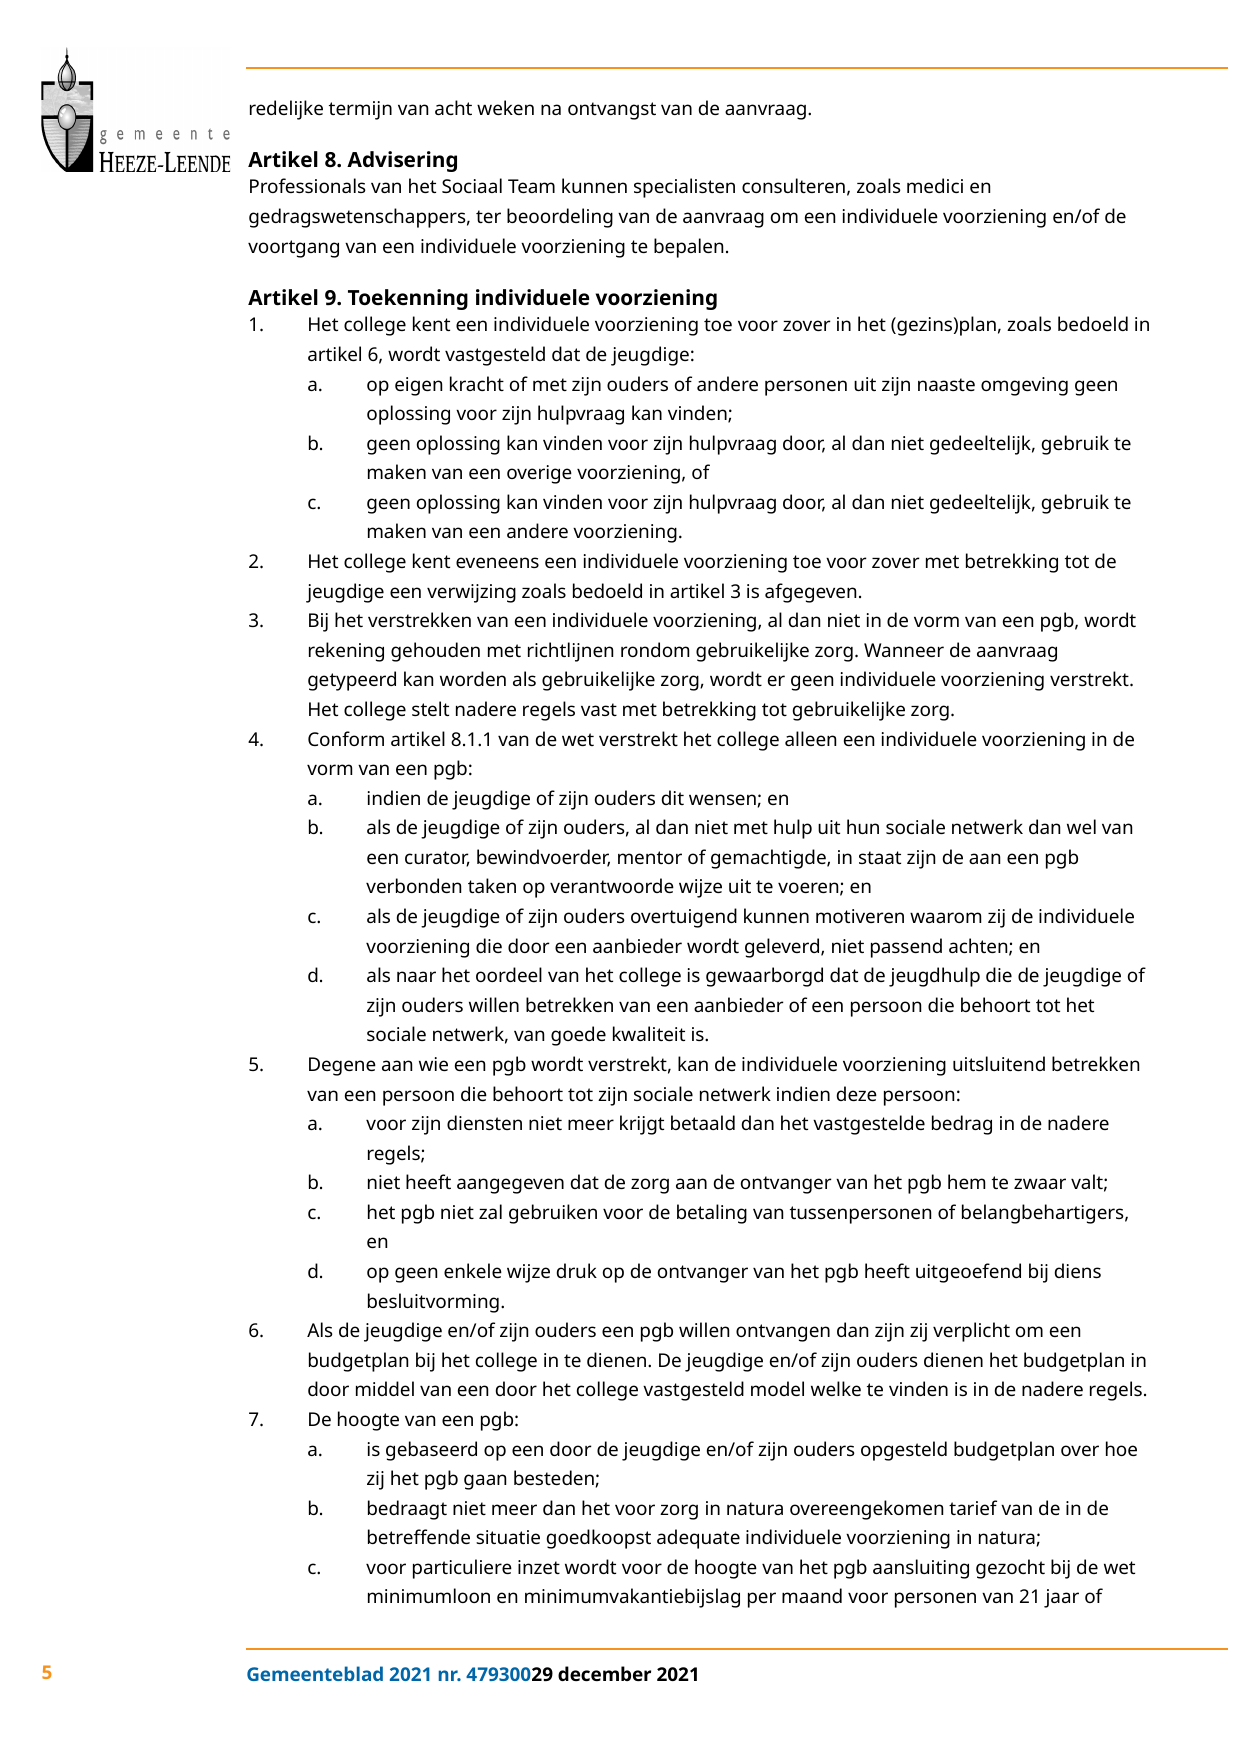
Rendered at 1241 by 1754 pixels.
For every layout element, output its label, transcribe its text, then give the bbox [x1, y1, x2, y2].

list als naar het oordeel van het college is gewaarborgd dat de jeugdhulp die de jeugdige of zijn ouders willen betrekken van een aanbieder of een persoon die behoort tot het sociale netwerk, van goede kwaliteit is. [307, 962, 1152, 1047]
list voor zijn diensten niet meer krijgt betaald dan het vastgestelde bedrag in de nadere regels; [307, 1110, 1152, 1166]
list Conform artikel 8.1.1 van de wet verstrekt het college alleen een individuele voorziening in de vorm van een pgb: [248, 726, 1152, 781]
list indien de jeugdige of zijn ouders dit wensen; en [307, 785, 1152, 811]
text Artikel 8. Advisering [248, 145, 1152, 174]
list bedraagt niet meer dan het voor zorg in natura overeengekomen tarief van de in de betreffende situatie goedkoopst adequate individuele voorziening in natura; [307, 1495, 1152, 1550]
picture [41, 47, 231, 172]
list Het college kent eveneens een individuele voorziening toe voor zover met betrekking tot de jeugdige een verwijzing zoals bedoeld in artikel 3 is afgegeven. [248, 548, 1152, 604]
text Artikel 9. Toekenning individuele voorziening [248, 283, 1152, 312]
list De hoogte van een pgb: [248, 1406, 1152, 1432]
list Als de jeugdige en/of zijn ouders een pgb willen ontvangen dan zijn zij verplicht om een budgetplan bij het college in te dienen. De jeugdige en/of zijn ouders dienen het budgetplan in door middel van een door het college vastgesteld model welke te vinden is in de nadere regels. [248, 1317, 1152, 1402]
list het pgb niet zal gebruiken voor de betaling van tussenpersonen of belangbehartigers, en [307, 1199, 1152, 1254]
list geen oplossing kan vinden voor zijn hulpvraag door, al dan niet gedeeltelijk, gebruik te maken van een overige voorziening, of [307, 430, 1152, 485]
list geen oplossing kan vinden voor zijn hulpvraag door, al dan niet gedeeltelijk, gebruik te maken van een andere voorziening. [307, 489, 1152, 544]
text Professionals van het Sociaal Team kunnen specialisten consulteren, zoals medici en gedragswetenschappers, ter beoordeling van de aanvraag om een individuele voorziening en/of de voortgang van een individuele voorziening te bepalen. [248, 174, 1152, 258]
list als de jeugdige of zijn ouders overtuigend kunnen motiveren waarom zij de individuele voorziening die door een aanbieder wordt geleverd, niet passend achten; en [307, 903, 1152, 959]
list Het college kent een individuele voorziening toe voor zover in het (gezins)plan, zoals bedoeld in artikel 6, wordt vastgesteld dat de jeugdige: [248, 312, 1152, 367]
list op geen enkele wijze druk op de ontvanger van het pgb heeft uitgeoefend bij diens besluitvorming. [307, 1258, 1152, 1314]
list op eigen kracht of met zijn ouders of andere personen uit zijn naaste omgeving geen oplossing voor zijn hulpvraag kan vinden; [307, 371, 1152, 426]
list Bij het verstrekken van een individuele voorziening, al dan niet in de vorm van een pgb, wordt rekening gehouden met richtlijnen rondom gebruikelijke zorg. Wanneer de aanvraag getypeerd kan worden als gebruikelijke zorg, wordt er geen individuele voorziening verstrekt. Het college stelt nadere regels vast met betrekking tot gebruikelijke zorg. [248, 607, 1152, 722]
list voor particuliere inzet wordt voor de hoogte van het pgb aansluiting gezocht bij de wet minimumloon en minimumvakantiebijslag per maand voor personen van 21 jaar of [307, 1554, 1152, 1609]
list is gebaseerd op een door de jeugdige en/of zijn ouders opgesteld budgetplan over hoe zij het pgb gaan besteden; [307, 1436, 1152, 1491]
list als de jeugdige of zijn ouders, al dan niet met hulp uit hun sociale netwerk dan wel van een curator, bewindvoerder, mentor of gemachtigde, in staat zijn de aan een pgb verbonden taken op verantwoorde wijze uit te voeren; en [307, 814, 1152, 899]
list niet heeft aangegeven dat de zorg aan de ontvanger van het pgb hem te zwaar valt; [307, 1169, 1152, 1195]
text redelijke termijn van acht weken na ontvangst van de aanvraag. [248, 95, 1152, 121]
list Degene aan wie een pgb wordt verstrekt, kan de individuele voorziening uitsluitend betrekken van een persoon die behoort tot zijn sociale netwerk indien deze persoon: [248, 1051, 1152, 1107]
